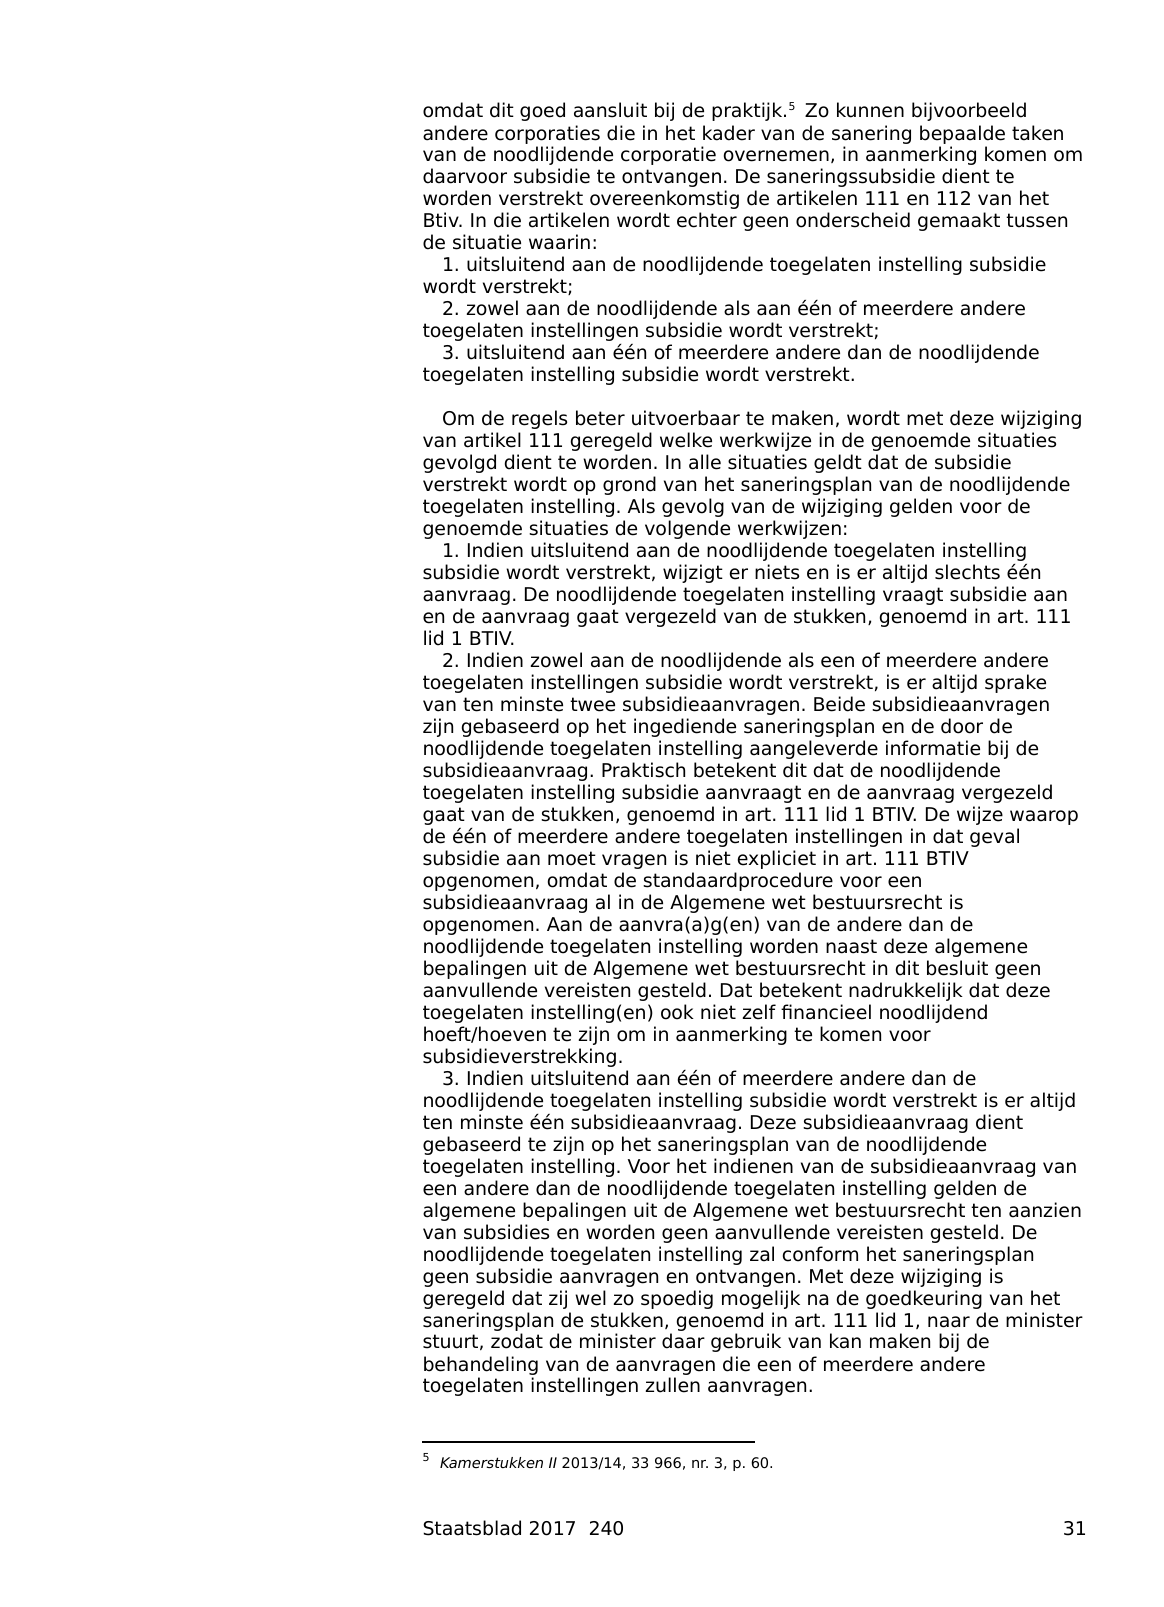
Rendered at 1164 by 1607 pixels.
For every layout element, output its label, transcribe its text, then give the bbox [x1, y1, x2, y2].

text 1. Indien uitsluitend aan de noodlijdende toegelaten instelling subsidie wordt verstrekt, wijzigt er niets en is er altijd slechts één aanvraag. De noodlijdende toegelaten instelling vraagt subsidie aan en de aanvraag gaat vergezeld van de stukken, genoemd in art. 111 lid 1 BTIV. [422, 540, 1087, 650]
text Kamerstukken II 2013/14, 33 966, nr. 3, p. 60. [422, 1451, 1087, 1473]
text 3. Indien uitsluitend aan één of meerdere andere dan de noodlijdende toegelaten instelling subsidie wordt verstrekt is er altijd ten minste één subsidieaanvraag. Deze subsidieaanvraag dient gebaseerd te zijn op het saneringsplan van de noodlijdende toegelaten instelling. Voor het indienen van de subsidieaanvraag van een andere dan de noodlijdende toegelaten instelling gelden de algemene bepalingen uit de Algemene wet bestuursrecht ten aanzien van subsidies en worden geen aanvullende vereisten gesteld. De noodlijdende toegelaten instelling zal conform het saneringsplan geen subsidie aanvragen en ontvangen. Met deze wijziging is geregeld dat zij wel zo spoedig mogelijk na de goedkeuring van het saneringsplan de stukken, genoemd in art. 111 lid 1, naar de minister stuurt, zodat de minister daar gebruik van kan maken bij de behandeling van de aanvragen die een of meerdere andere toegelaten instellingen zullen aanvragen. [422, 1068, 1087, 1397]
text 1. uitsluitend aan de noodlijdende toegelaten instelling subsidie wordt verstrekt; [422, 254, 1087, 298]
text 2. zowel aan de noodlijdende als aan één of meerdere andere toegelaten instellingen subsidie wordt verstrekt; [422, 298, 1087, 342]
text 2. Indien zowel aan de noodlijdende als een of meerdere andere toegelaten instellingen subsidie wordt verstrekt, is er altijd sprake van ten minste twee subsidieaanvragen. Beide subsidieaanvragen zijn gebaseerd op het ingediende saneringsplan en de door de noodlijdende toegelaten instelling aangeleverde informatie bij de subsidieaanvraag. Praktisch betekent dit dat de noodlijdende toegelaten instelling subsidie aanvraagt en de aanvraag vergezeld gaat van de stukken, genoemd in art. 111 lid 1 BTIV. De wijze waarop de één of meerdere andere toegelaten instellingen in dat geval subsidie aan moet vragen is niet expliciet in art. 111 BTIV opgenomen, omdat de standaardprocedure voor een subsidieaanvraag al in de Algemene wet bestuursrecht is opgenomen. Aan de aanvra(a)g(en) van de andere dan de noodlijdende toegelaten instelling worden naast deze algemene bepalingen uit de Algemene wet bestuursrecht in dit besluit geen aanvullende vereisten gesteld. Dat betekent nadrukkelijk dat deze toegelaten instelling(en) ook niet zelf financieel noodlijdend hoeft/hoeven te zijn om in aanmerking te komen voor subsidieverstrekking. [422, 650, 1087, 1068]
text Om de regels beter uitvoerbaar te maken, wordt met deze wijziging van artikel 111 geregeld welke werkwijze in de genoemde situaties gevolgd dient te worden. In alle situaties geldt dat de subsidie verstrekt wordt op grond van het saneringsplan van de noodlijdende toegelaten instelling. Als gevolg van de wijziging gelden voor de genoemde situaties de volgende werkwijzen: [422, 408, 1087, 540]
text 3. uitsluitend aan één of meerdere andere dan de noodlijdende toegelaten instelling subsidie wordt verstrekt. [422, 342, 1087, 386]
text omdat dit goed aansluit bij de praktijk. Zo kunnen bijvoorbeeld andere corporaties die in het kader van de sanering bepaalde taken van de noodlijdende corporatie overnemen, in aanmerking komen om daarvoor subsidie te ontvangen. De saneringssubsidie dient te worden verstrekt overeenkomstig de artikelen 111 en 112 van het Btiv. In die artikelen wordt echter geen onderscheid gemaakt tussen de situatie waarin: [422, 100, 1087, 254]
